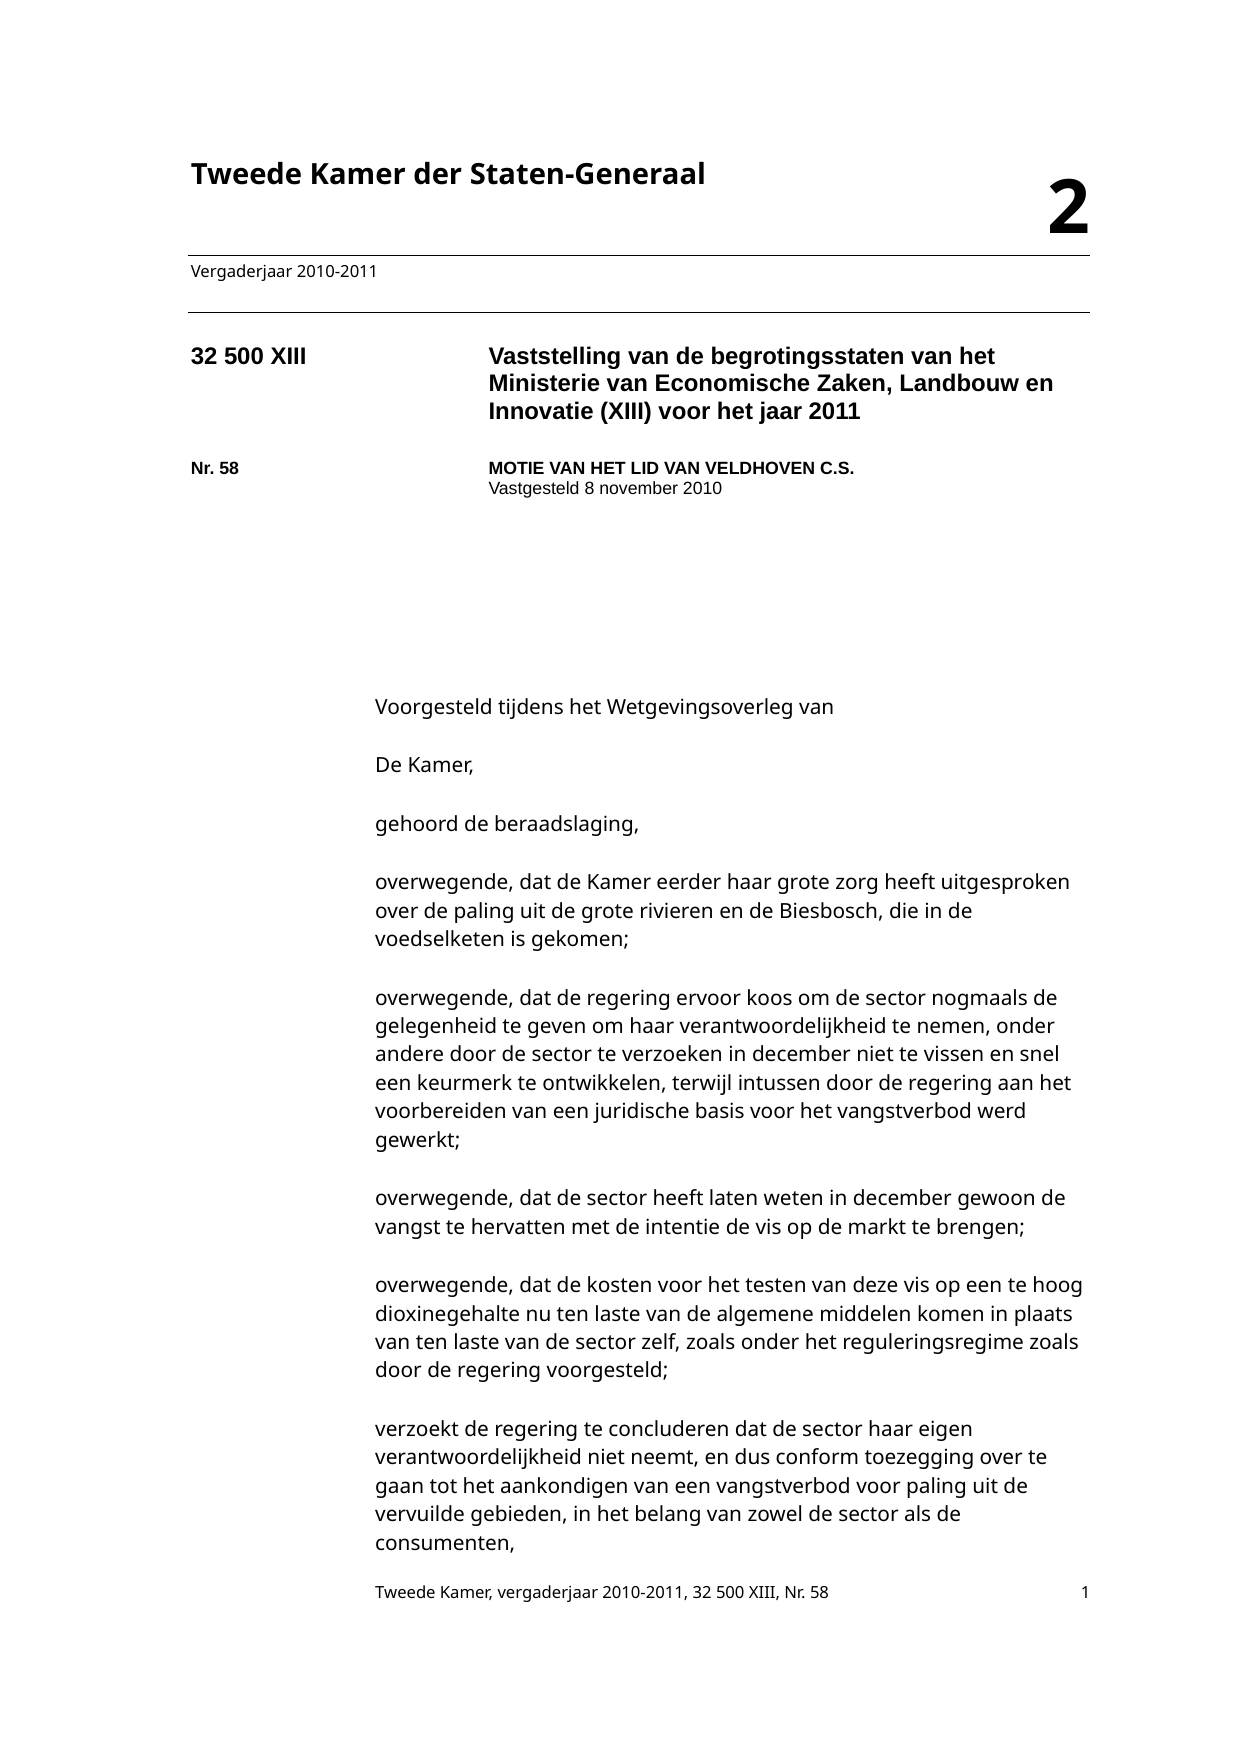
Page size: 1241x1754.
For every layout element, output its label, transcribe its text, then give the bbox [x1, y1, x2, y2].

table_cell [485, 313, 1090, 339]
table_header Tweede Kamer der Staten-Generaal [188, 150, 909, 255]
table_cell [188, 313, 485, 339]
table_header 2 [910, 150, 1090, 255]
text verzoekt de regering te concluderen dat de sector haar eigen verantwoordelijkheid niet neemt, en dus conform toezegging over te gaan tot het aankondigen van een vangstverbod voor paling uit de vervuilde gebieden, in het belang van zowel de sector als de consumenten, [375, 1414, 1090, 1556]
table_cell [485, 256, 1090, 312]
table_cell Vaststelling van de begrotingsstaten van het Ministerie van Economische Zaken, Landbouw en Innovatie (XIII) voor het jaar 2011 [485, 339, 1090, 454]
text gehoord de beraadslaging, [375, 809, 1090, 837]
text overwegende, dat de regering ervoor koos om de sector nogmaals de gelegenheid te geven om haar verantwoordelijkheid te nemen, onder andere door de sector te verzoeken in december niet te vissen en snel een keurmerk te ontwikkelen, terwijl intussen door de regering aan het voorbereiden van een juridische basis voor het vangstverbod werd gewerkt; [375, 983, 1090, 1153]
table_cell Nr. 58 [188, 455, 485, 573]
table_cell 32 500 XIII [188, 339, 485, 454]
text De Kamer, [375, 751, 1090, 779]
text overwegende, dat de sector heeft laten weten in december gewoon de vangst te hervatten met de intentie de vis op de markt te brengen; [375, 1183, 1090, 1240]
text Voorgesteld tijdens het Wetgevingsoverleg van [375, 692, 1090, 721]
table_cell Vergaderjaar 2010-2011 [188, 256, 485, 312]
text overwegende, dat de Kamer eerder haar grote zorg heeft uitgesproken over de paling uit de grote rivieren en de Biesbosch, die in de voedselketen is gekomen; [375, 867, 1090, 953]
text overwegende, dat de kosten voor het testen van deze vis op een te hoog dioxinegehalte nu ten laste van de algemene middelen komen in plaats van ten laste van de sector zelf, zoals onder het reguleringsregime zoals door de regering voorgesteld; [375, 1270, 1090, 1384]
table_cell MOTIE VAN HET LID VAN VELDHOVEN C.S. Vastgesteld 8 november 2010 [485, 455, 1090, 573]
